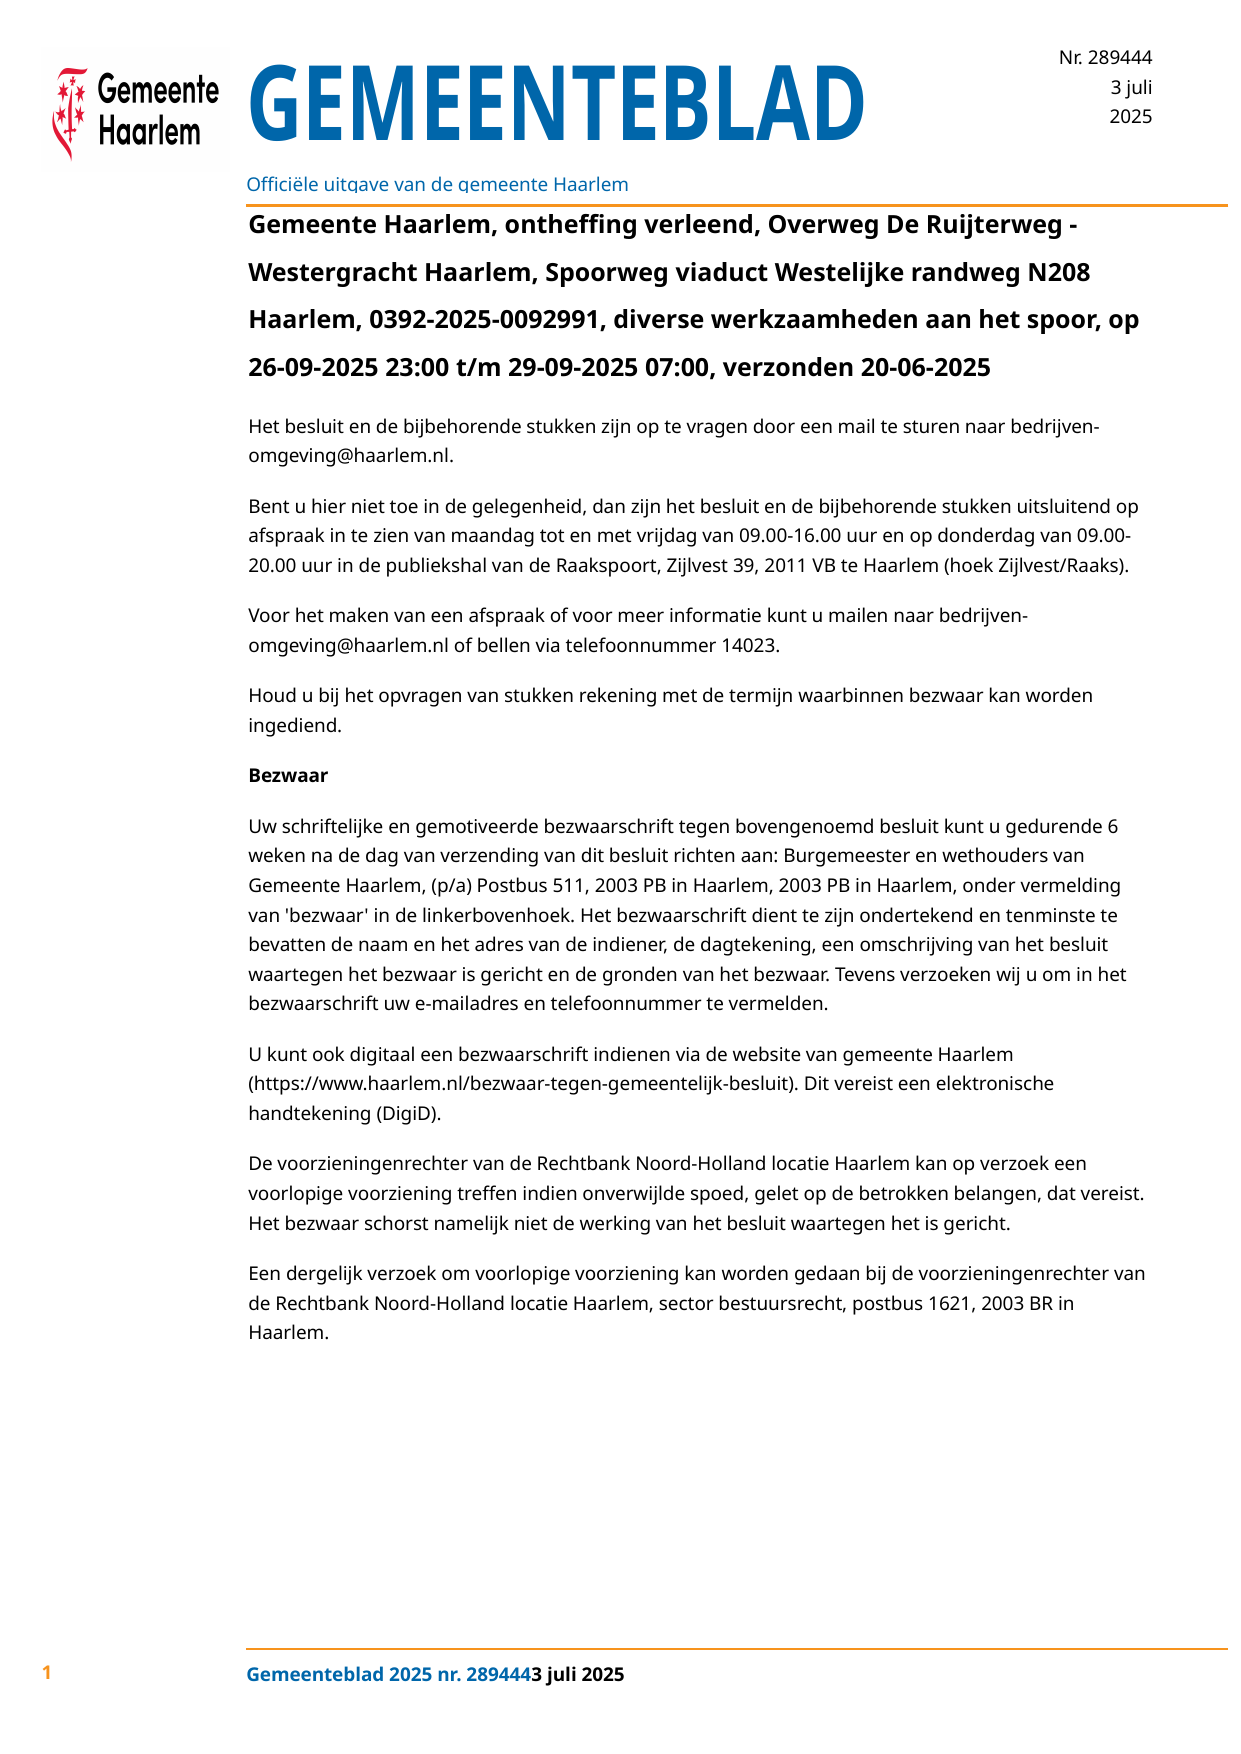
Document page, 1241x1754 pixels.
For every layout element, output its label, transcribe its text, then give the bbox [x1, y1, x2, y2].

text U kunt ook digitaal een bezwaarschrift indienen via de website van gemeente Haarlem (https://www.haarlem.nl/bezwaar-tegen-gemeentelijk-besluit). Dit vereist een elektronische handtekening (DigiD). [248, 1041, 1152, 1126]
text Bezwaar [248, 763, 1152, 788]
text Uw schriftelijke en gemotiveerde bezwaarschrift tegen bovengenoemd besluit kunt u gedurende 6 weken na de dag van verzending van dit besluit richten aan: Burgemeester en wethouders van Gemeente Haarlem, (p/a) Postbus 511, 2003 PB in Haarlem, 2003 PB in Haarlem, onder vermelding van 'bezwaar' in de linkerbovenhoek. Het bezwaarschrift dient te zijn ondertekend en tenminste te bevatten de naam en het adres van de indiener, de dagtekening, een omschrijving van het besluit waartegen het bezwaar is gericht en de gronden van het bezwaar. Tevens verzoeken wij u om in het bezwaarschrift uw e-mailadres en telefoonnummer te vermelden. [248, 813, 1152, 1016]
text Houd u bij het opvragen van stukken rekening met de termijn waarbinnen bezwaar kan worden ingediend. [248, 683, 1152, 738]
text Gemeente Haarlem, ontheffing verleend, Overweg De Ruijterweg - Westergracht Haarlem, Spoorweg viaduct Westelijke randweg N208 Haarlem, 0392-2025-0092991, diverse werkzaamheden aan het spoor, op 26-09-2025 23:00 t/m 29-09-2025 07:00, verzonden 20-06-2025 [248, 207, 1152, 384]
text Een dergelijk verzoek om voorlopige voorziening kan worden gedaan bij de voorzieningenrechter van de Rechtbank Noord-Holland locatie Haarlem, sector bestuursrecht, postbus 1621, 2003 BR in Haarlem. [248, 1260, 1152, 1345]
text De voorzieningenrechter van de Rechtbank Noord-Holland locatie Haarlem kan op verzoek een voorlopige voorziening treffen indien onverwijlde spoed, gelet op de betrokken belangen, dat vereist. Het bezwaar schorst namelijk niet de werking van het besluit waartegen het is gericht. [248, 1151, 1152, 1236]
text Bent u hier niet toe in de gelegenheid, dan zijn het besluit en de bijbehorende stukken uitsluitend op afspraak in te zien van maandag tot en met vrijdag van 09.00-16.00 uur en op donderdag van 09.00-20.00 uur in de publiekshal van de Raakspoort, Zijlvest 39, 2011 VB te Haarlem (hoek Zijlvest/Raaks). [248, 493, 1152, 578]
picture [41, 47, 231, 172]
text Het besluit en de bijbehorende stukken zijn op te vragen door een mail te sturen naar bedrijven-omgeving@haarlem.nl. [248, 413, 1152, 468]
text Voor het maken van een afspraak of voor meer informatie kunt u mailen naar bedrijven-omgeving@haarlem.nl of bellen via telefoonnummer 14023. [248, 603, 1152, 658]
